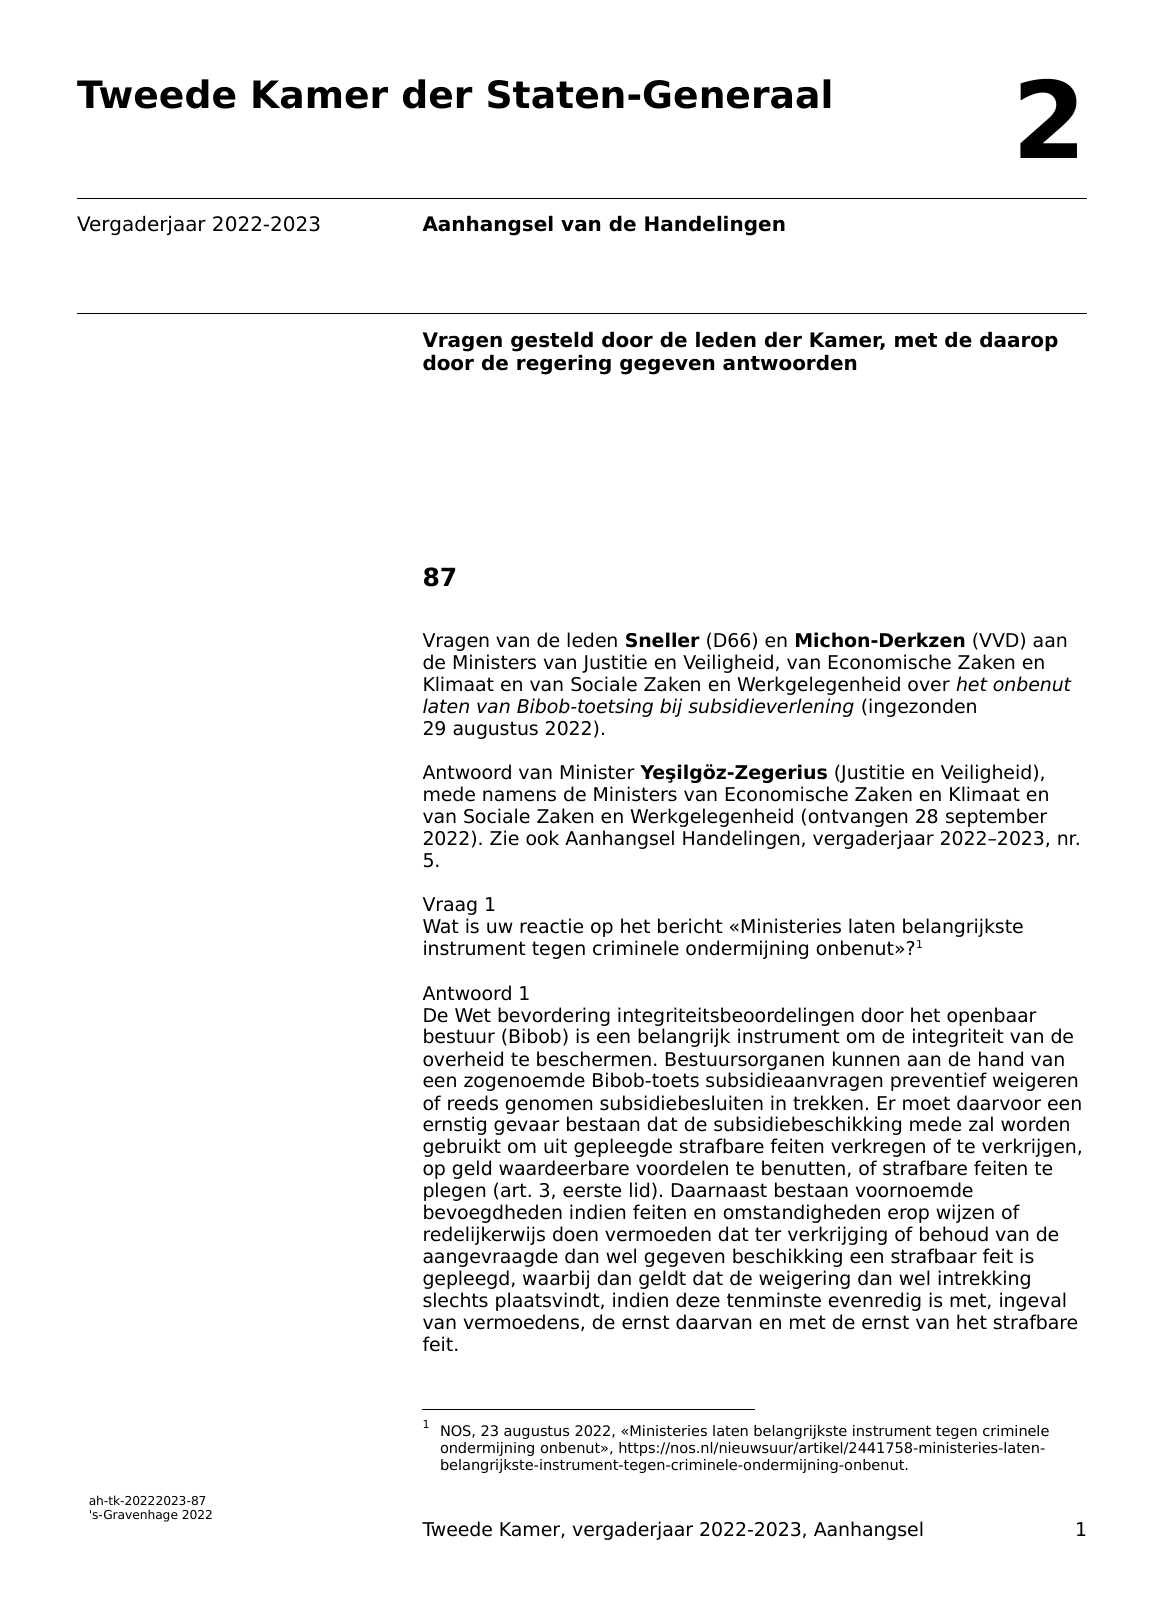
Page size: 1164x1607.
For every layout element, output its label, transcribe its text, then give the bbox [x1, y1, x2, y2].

table_cell Vragen gesteld door de leden der Kamer, met de daarop door de regering gegeven antwoorden [422, 314, 1087, 375]
text 87 [422, 563, 1087, 592]
text Antwoord 1 [422, 982, 1087, 1004]
table_cell Aanhangsel van de Handelingen [422, 199, 1087, 313]
text Vraag 1 [422, 894, 1087, 916]
table_cell Vergaderjaar 2022-2023 [77, 199, 422, 313]
text De Wet bevordering integriteitsbeoordelingen door het openbaar bestuur (Bibob) is een belangrijk instrument om de integriteit van de overheid te beschermen. Bestuursorganen kunnen aan de hand van een zogenoemde Bibob-toets subsidieaanvragen preventief weigeren of reeds genomen subsidiebesluiten in trekken. Er moet daarvoor een ernstig gevaar bestaan dat de subsidiebeschikking mede zal worden gebruikt om uit gepleegde strafbare feiten verkregen of te verkrijgen, op geld waardeerbare voordelen te benutten, of strafbare feiten te plegen (art. 3, eerste lid). Daarnaast bestaan voornoemde bevoegdheden indien feiten en omstandigheden erop wijzen of redelijkerwijs doen vermoeden dat ter verkrijging of behoud van de aangevraagde dan wel gegeven beschikking een strafbaar feit is gepleegd, waarbij dan geldt dat de weigering dan wel intrekking slechts plaatsvindt, indien deze tenminste evenredig is met, ingeval van vermoedens, de ernst daarvan en met de ernst van het strafbare feit. [422, 1004, 1087, 1356]
table_header 2 [886, 59, 1087, 198]
text ah-tk-20222023-87 [88, 1494, 323, 1508]
table_cell [77, 314, 422, 375]
text Wat is uw reactie op het bericht «Ministeries laten belangrijkste instrument tegen criminele ondermijning onbenut»? [422, 916, 1087, 960]
text 's-Gravenhage 2022 [88, 1508, 323, 1522]
text Vragen van de leden Sneller (D66) en Michon-Derkzen (VVD) aan de Ministers van Justitie en Veiligheid, van Economische Zaken en Klimaat en van Sociale Zaken en Werkgelegenheid over het onbenut laten van Bibob-toetsing bij subsidieverlening (ingezonden 29 augustus 2022). [422, 630, 1087, 740]
text NOS, 23 augustus 2022, «Ministeries laten belangrijkste instrument tegen criminele ondermijning onbenut», https://nos.nl/nieuwsuur/artikel/2441758-ministeries-laten-belangrijkste-instrument-tegen-criminele-ondermijning-onbenut. [422, 1418, 1087, 1474]
text Antwoord van Minister Yeşilgöz-Zegerius (Justitie en Veiligheid), mede namens de Ministers van Economische Zaken en Klimaat en van Sociale Zaken en Werkgelegenheid (ontvangen 28 september 2022). Zie ook Aanhangsel Handelingen, vergaderjaar 2022–2023, nr. 5. [422, 762, 1087, 872]
table_header Tweede Kamer der Staten-Generaal [77, 59, 886, 198]
